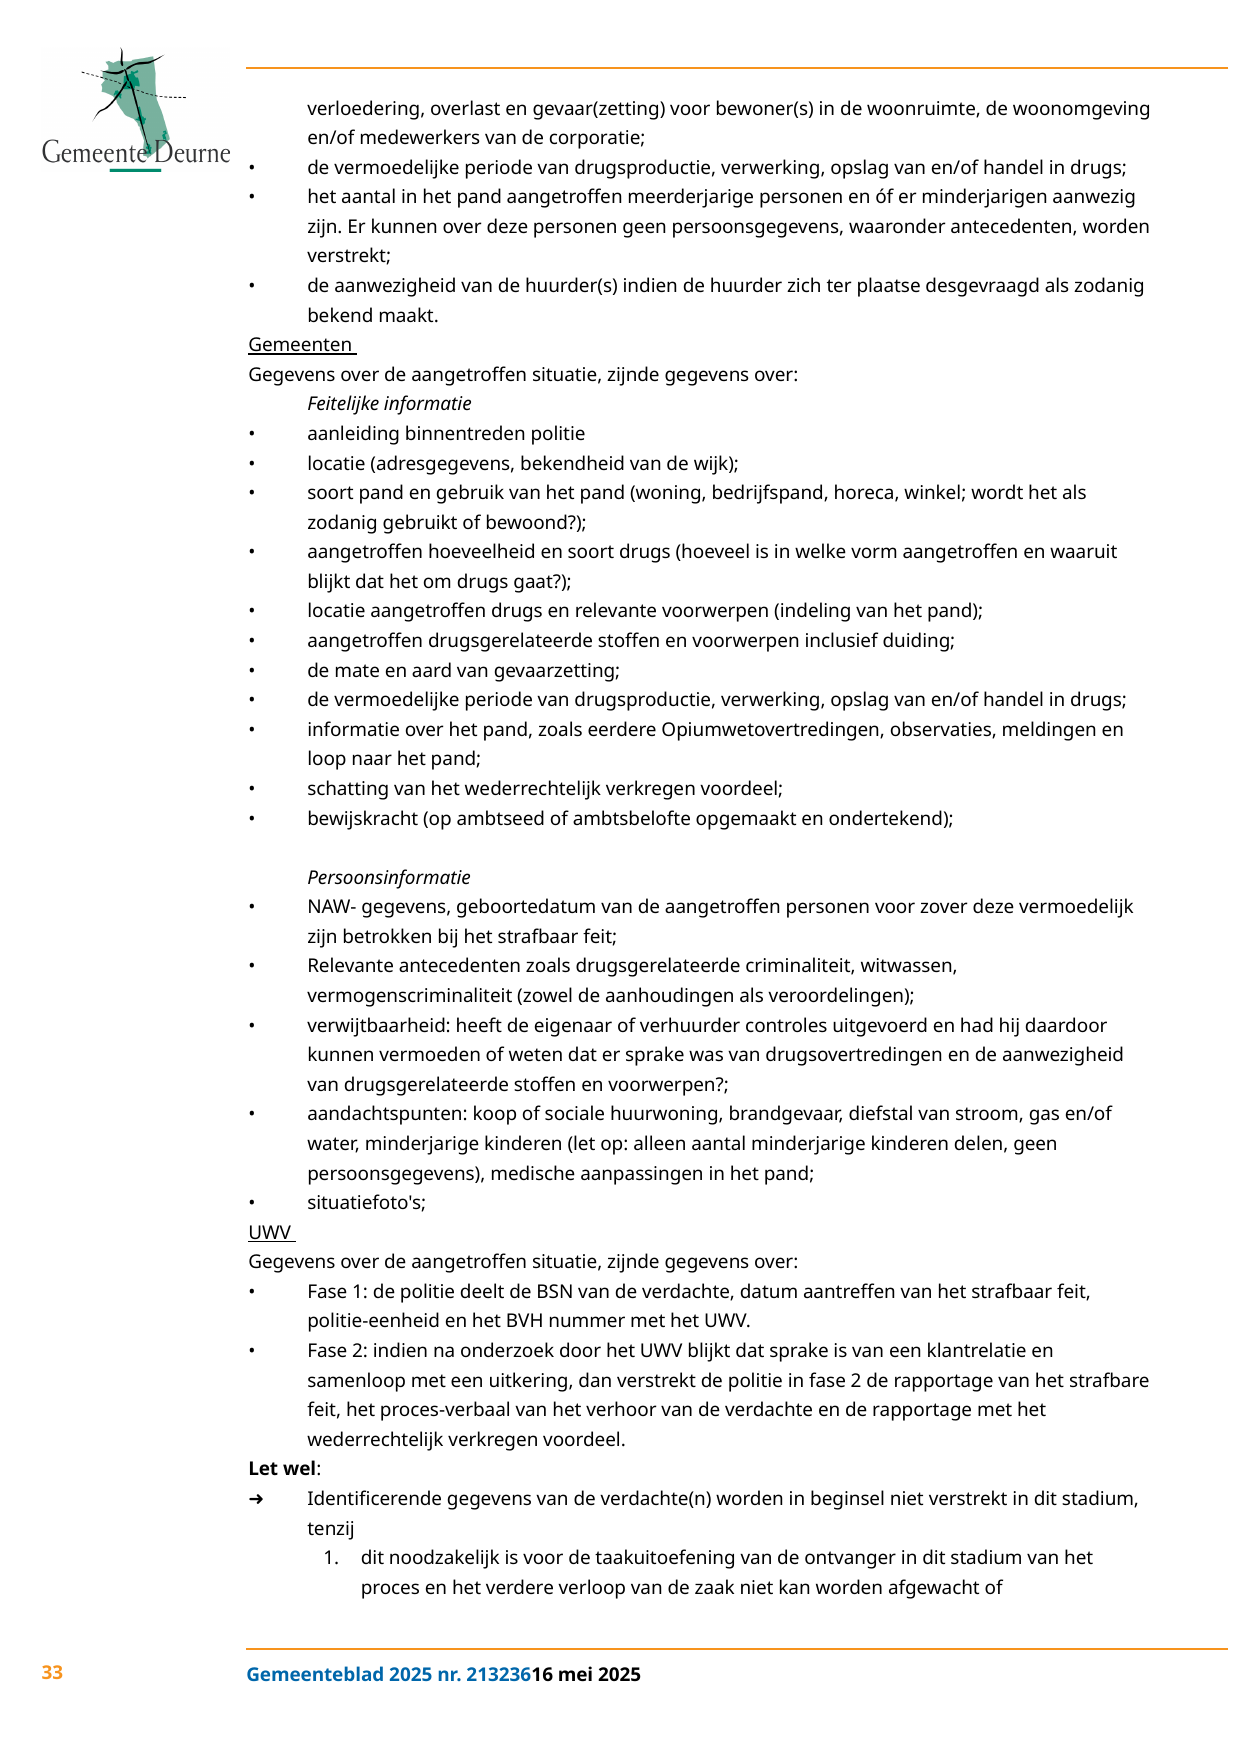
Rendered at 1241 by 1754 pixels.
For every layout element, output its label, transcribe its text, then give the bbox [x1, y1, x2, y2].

list aangetroffen hoeveelheid en soort drugs (hoeveel is in welke vorm aangetroffen en waaruit blijkt dat het om drugs gaat?); [248, 538, 1152, 594]
list aanleiding binnentreden politie [248, 420, 1152, 446]
list de mate en aard van gevaarzetting; [248, 657, 1152, 683]
list soort pand en gebruik van het pand (woning, bedrijfspand, horeca, winkel; wordt het als zodanig gebruikt of bewoond?); [248, 479, 1152, 535]
list situatiefoto's; [248, 1189, 1152, 1215]
list aangetroffen drugsgerelateerde stoffen en voorwerpen inclusief duiding; [248, 627, 1152, 653]
list de vermoedelijke periode van drugsproductie, verwerking, opslag van en/of handel in drugs; [248, 686, 1152, 712]
list locatie aangetroffen drugs en relevante voorwerpen (indeling van het pand); [248, 598, 1152, 623]
list verwijtbaarheid: heeft de eigenaar of verhuurder controles uitgevoerd en had hij daardoor kunnen vermoeden of weten dat er sprake was van drugsovertredingen en de aanwezigheid van drugsgerelateerde stoffen en voorwerpen?; [248, 1012, 1152, 1097]
text Let wel: [248, 1456, 1152, 1481]
list bewijskracht (op ambtseed of ambtsbelofte opgemaakt en ondertekend); [248, 805, 1152, 831]
list Feitelijke informatie [248, 391, 1152, 416]
list schatting van het wederrechtelijk verkregen voordeel; [248, 775, 1152, 801]
list NAW- gegevens, geboortedatum van de aangetroffen personen voor zover deze vermoedelijk zijn betrokken bij het strafbaar feit; [248, 893, 1152, 949]
text Gegevens over de aangetroffen situatie, zijnde gegevens over: [248, 1248, 1152, 1274]
list aandachtspunten: koop of sociale huurwoning, brandgevaar, diefstal van stroom, gas en/of water, minderjarige kinderen (let op: alleen aantal minderjarige kinderen delen, geen persoonsgegevens), medische aanpassingen in het pand; [248, 1101, 1152, 1186]
list locatie (adresgegevens, bekendheid van de wijk); [248, 450, 1152, 476]
list Persoonsinformatie [248, 864, 1152, 890]
list Fase 1: de politie deelt de BSN van de verdachte, datum aantreffen van het strafbaar feit, politie-eenheid en het BVH nummer met het UWV. [248, 1278, 1152, 1333]
list verloedering, overlast en gevaar(zetting) voor bewoner(s) in de woonruimte, de woonomgeving en/of medewerkers van de corporatie; [248, 95, 1152, 150]
list Fase 2: indien na onderzoek door het UWV blijkt dat sprake is van een klantrelatie en samenloop met een uitkering, dan verstrekt de politie in fase 2 de rapportage van het strafbare feit, het proces-verbaal van het verhoor van de verdachte en de rapportage met het wederrechtelijk verkregen voordeel. [248, 1337, 1152, 1452]
list informatie over het pand, zoals eerdere Opiumwetovertredingen, observaties, meldingen en loop naar het pand; [248, 716, 1152, 771]
text Gemeenten [248, 331, 1152, 357]
list het aantal in het pand aangetroffen meerderjarige personen en óf er minderjarigen aanwezig zijn. Er kunnen over deze personen geen persoonsgegevens, waaronder antecedenten, worden verstrekt; [248, 183, 1152, 268]
list Relevante antecedenten zoals drugsgerelateerde criminaliteit, witwassen, vermogenscriminaliteit (zowel de aanhoudingen als veroordelingen); [248, 953, 1152, 1008]
list dit noodzakelijk is voor de taakuitoefening van de ontvanger in dit stadium van het proces en het verdere verloop van de zaak niet kan worden afgewacht of [323, 1544, 1152, 1600]
list de vermoedelijke periode van drugsproductie, verwerking, opslag van en/of handel in drugs; [248, 154, 1152, 180]
picture [41, 47, 231, 172]
list Identificerende gegevens van de verdachte(n) worden in beginsel niet verstrekt in dit stadium, tenzij [248, 1485, 1152, 1541]
text Gegevens over de aangetroffen situatie, zijnde gegevens over: [248, 361, 1152, 387]
text UWV [248, 1219, 1152, 1245]
list de aanwezigheid van de huurder(s) indien de huurder zich ter plaatse desgevraagd als zodanig bekend maakt. [248, 272, 1152, 328]
